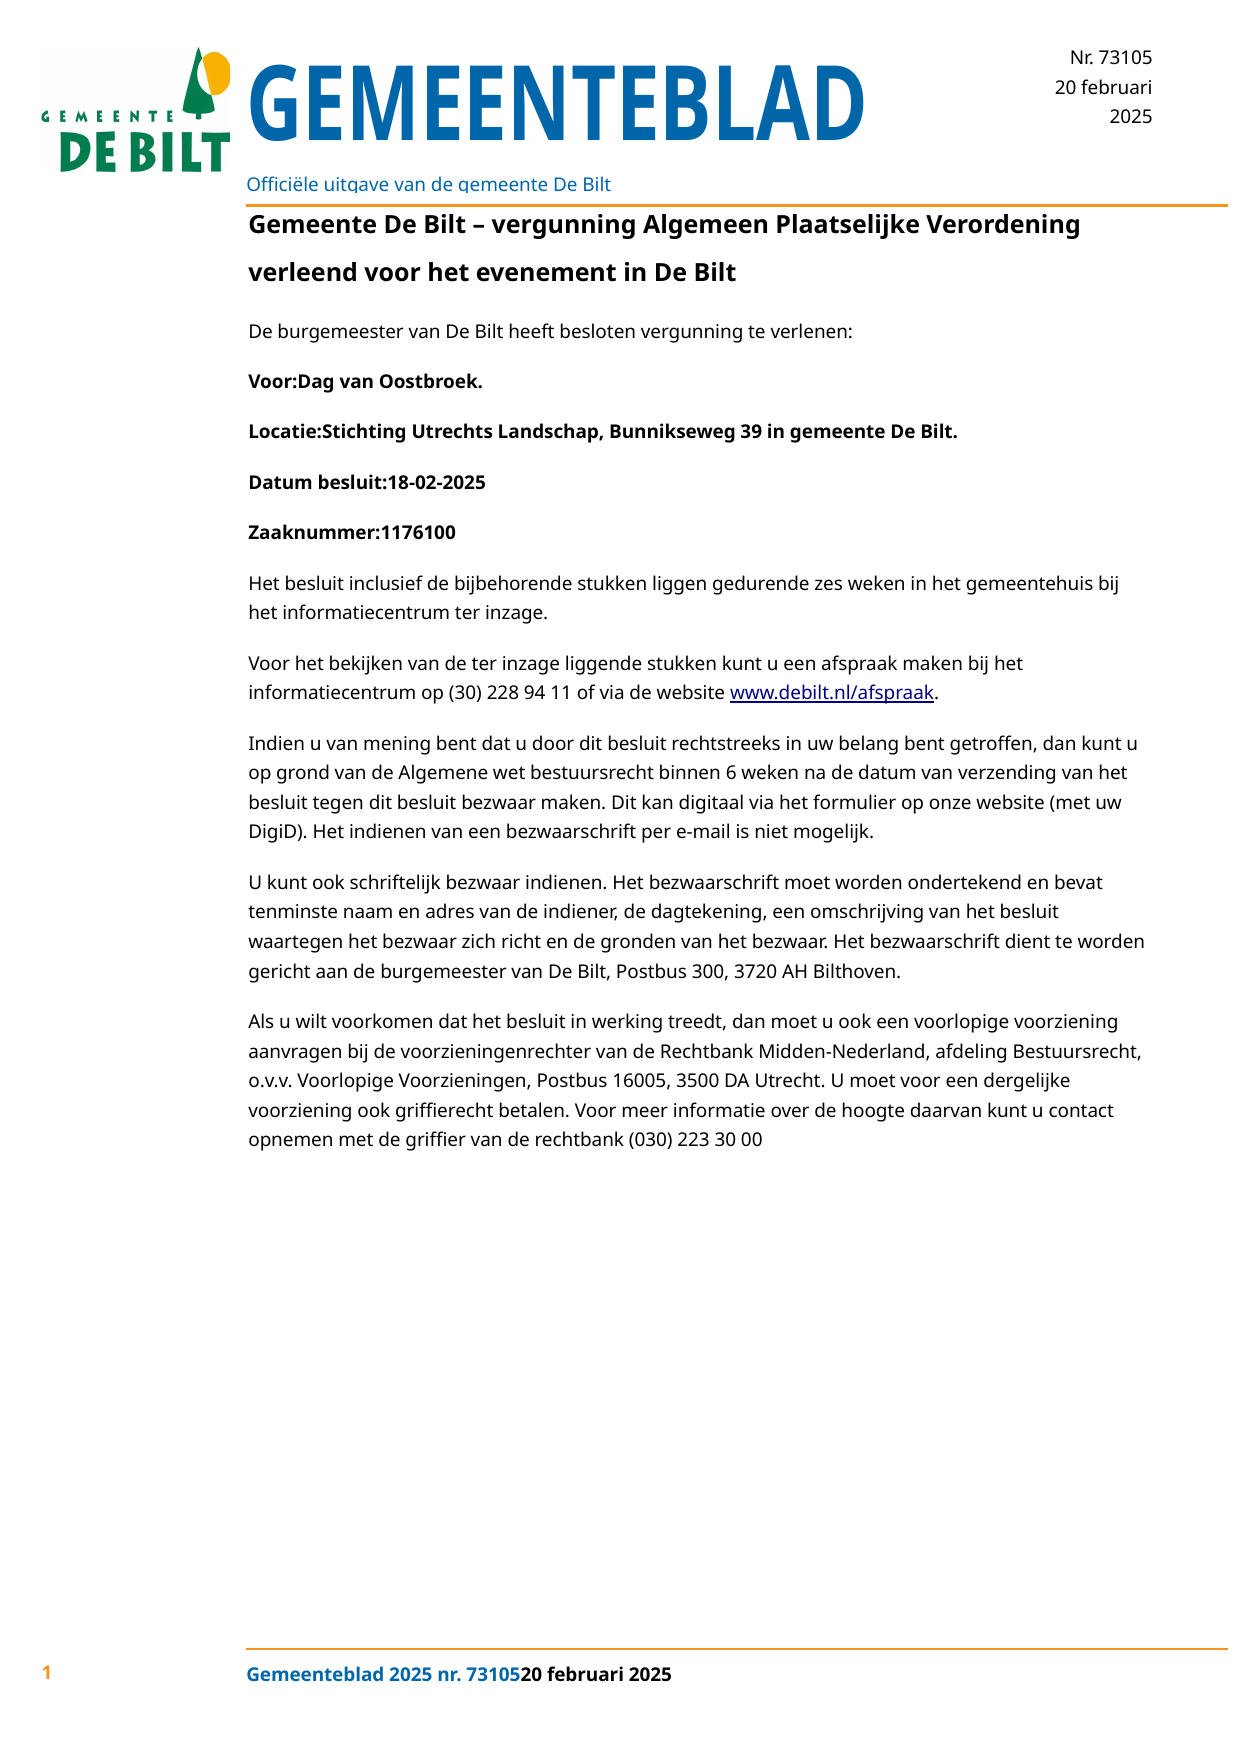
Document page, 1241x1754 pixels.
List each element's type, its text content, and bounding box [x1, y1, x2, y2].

text Zaaknummer:1176100 [248, 519, 1152, 545]
text Gemeente De Bilt – vergunning Algemeen Plaatselijke Verordening verleend voor het evenement in De Bilt [248, 207, 1152, 288]
text Voor het bekijken van de ter inzage liggende stukken kunt u een afspraak maken bij het informatiecentrum op (30) 228 94 11 of via de website www.debilt.nl/afspraak. [248, 650, 1152, 705]
text Datum besluit:18-02-2025 [248, 469, 1152, 495]
picture [41, 47, 231, 172]
text Voor:Dag van Oostbroek. [248, 368, 1152, 394]
text Het besluit inclusief de bijbehorende stukken liggen gedurende zes weken in het gemeentehuis bij het informatiecentrum ter inzage. [248, 570, 1152, 625]
text Indien u van mening bent dat u door dit besluit rechtstreeks in uw belang bent getroffen, dan kunt u op grond van de Algemene wet bestuursrecht binnen 6 weken na de datum van verzending van het besluit tegen dit besluit bezwaar maken. Dit kan digitaal via het formulier op onze website (met uw DigiD). Het indienen van een bezwaarschrift per e-mail is niet mogelijk. [248, 730, 1152, 844]
text U kunt ook schriftelijk bezwaar indienen. Het bezwaarschrift moet worden ondertekend en bevat tenminste naam en adres van de indiener, de dagtekening, een omschrijving van het besluit waartegen het bezwaar zich richt en de gronden van het bezwaar. Het bezwaarschrift dient te worden gericht aan de burgemeester van De Bilt, Postbus 300, 3720 AH Bilthoven. [248, 869, 1152, 984]
text De burgemeester van De Bilt heeft besloten vergunning te verlenen: [248, 318, 1152, 344]
text Als u wilt voorkomen dat het besluit in werking treedt, dan moet u ook een voorlopige voorziening aanvragen bij de voorzieningenrechter van de Rechtbank Midden-Nederland, afdeling Bestuursrecht, o.v.v. Voorlopige Voorzieningen, Postbus 16005, 3500 DA Utrecht. U moet voor een dergelijke voorziening ook griffierecht betalen. Voor meer informatie over de hoogte daarvan kunt u contact opnemen met de griffier van de rechtbank (030) 223 30 00 [248, 1008, 1152, 1152]
text Locatie:Stichting Utrechts Landschap, Bunnikseweg 39 in gemeente De Bilt. [248, 419, 1152, 444]
